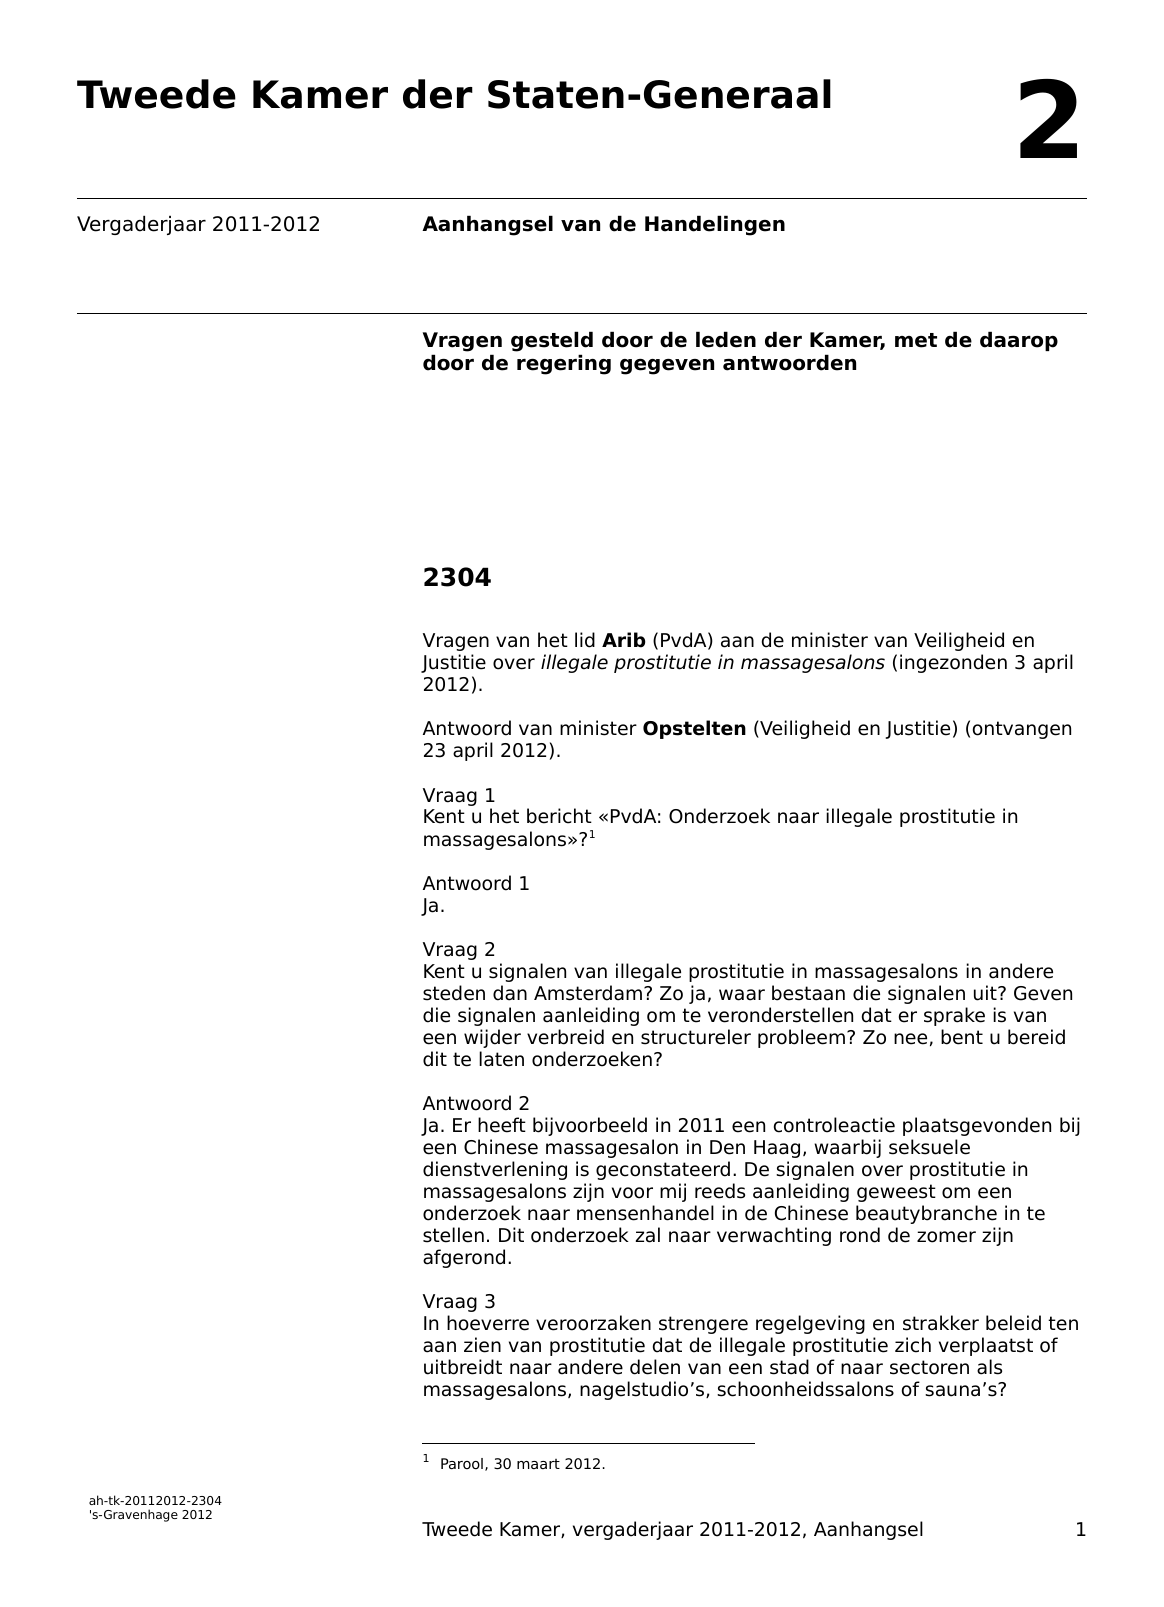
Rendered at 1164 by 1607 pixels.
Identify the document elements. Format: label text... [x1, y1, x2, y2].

text ah-tk-20112012-2304 [88, 1494, 323, 1508]
text Ja. [422, 894, 1087, 917]
text Vraag 1 [422, 784, 1087, 806]
table_header Tweede Kamer der Staten-Generaal [77, 59, 886, 198]
text Antwoord 2 [422, 1093, 1087, 1115]
text In hoeverre veroorzaken strengere regelgeving en strakker beleid ten aan zien van prostitutie dat de illegale prostitutie zich verplaatst of uitbreidt naar andere delen van een stad of naar sectoren als massagesalons, nagelstudio’s, schoonheidssalons of sauna’s? [422, 1313, 1087, 1401]
text 's-Gravenhage 2012 [88, 1508, 323, 1522]
table_cell Vergaderjaar 2011-2012 [77, 199, 422, 313]
text 2304 [422, 563, 1087, 592]
table_cell Vragen gesteld door de leden der Kamer, met de daarop door de regering gegeven antwoorden [422, 314, 1087, 375]
text Antwoord van minister Opstelten (Veiligheid en Justitie) (ontvangen 23 april 2012). [422, 718, 1087, 762]
text Ja. Er heeft bijvoorbeeld in 2011 een controleactie plaatsgevonden bij een Chinese massagesalon in Den Haag, waarbij seksuele dienstverlening is geconstateerd. De signalen over prostitutie in massagesalons zijn voor mij reeds aanleiding geweest om een onderzoek naar mensenhandel in de Chinese beautybranche in te stellen. Dit onderzoek zal naar verwachting rond de zomer zijn afgerond. [422, 1115, 1087, 1269]
table_header 2 [886, 59, 1087, 198]
text Vraag 2 [422, 939, 1087, 961]
text Kent u signalen van illegale prostitutie in massagesalons in andere steden dan Amsterdam? Zo ja, waar bestaan die signalen uit? Geven die signalen aanleiding om te veronderstellen dat er sprake is van een wijder verbreid en structureler probleem? Zo nee, bent u bereid dit te laten onderzoeken? [422, 961, 1087, 1071]
text Parool, 30 maart 2012. [422, 1452, 1087, 1474]
text Vragen van het lid Arib (PvdA) aan de minister van Veiligheid en Justitie over illegale prostitutie in massagesalons (ingezonden 3 april 2012). [422, 630, 1087, 696]
text Vraag 3 [422, 1291, 1087, 1313]
table_cell Aanhangsel van de Handelingen [422, 199, 1087, 313]
text Antwoord 1 [422, 873, 1087, 894]
table_cell [77, 314, 422, 375]
text Kent u het bericht «PvdA: Onderzoek naar illegale prostitutie in massagesalons»? [422, 806, 1087, 850]
